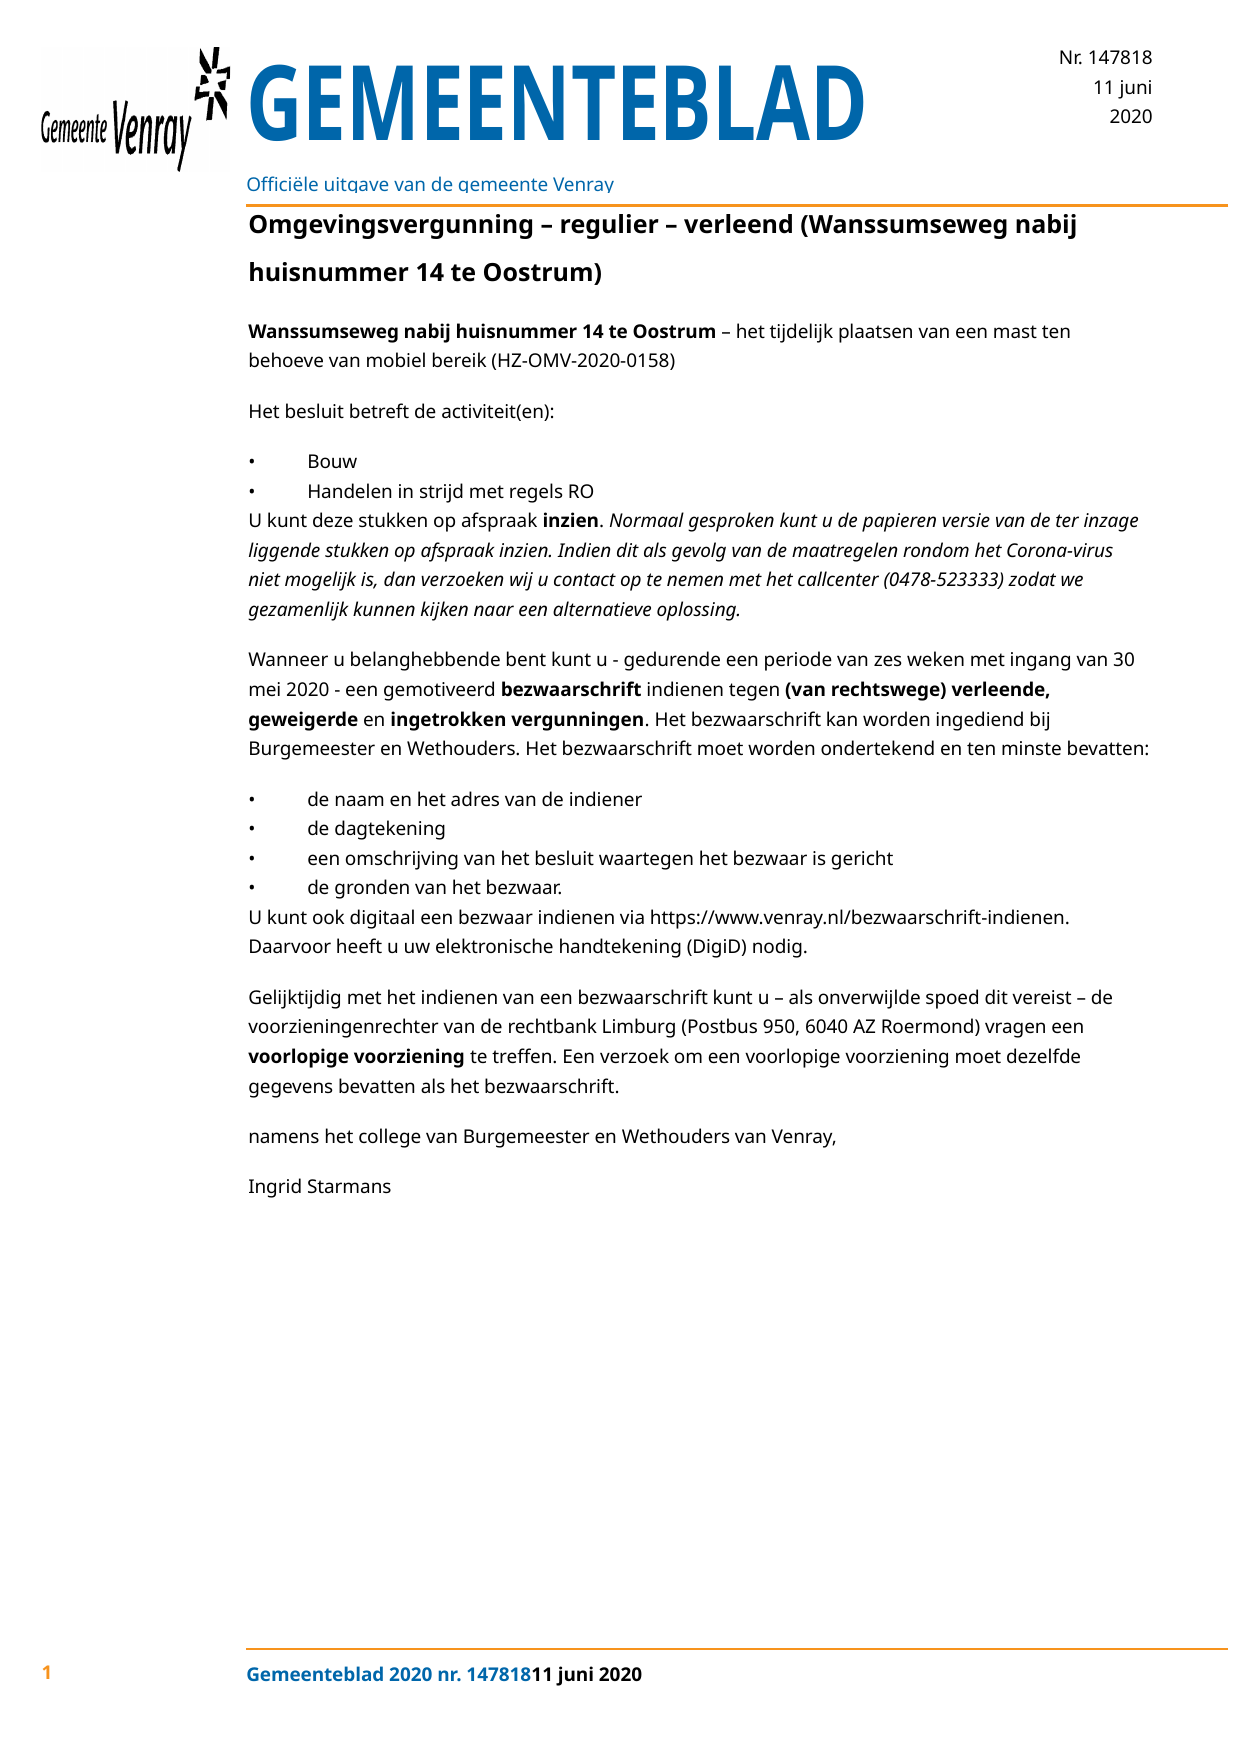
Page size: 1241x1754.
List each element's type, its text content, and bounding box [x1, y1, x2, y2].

list Handelen in strijd met regels RO [248, 478, 1152, 504]
text Omgevingsvergunning – regulier – verleend (Wanssumseweg nabij huisnummer 14 te Oostrum) [248, 207, 1152, 288]
list Bouw [248, 448, 1152, 474]
text Wanssumseweg nabij huisnummer 14 te Oostrum – het tijdelijk plaatsen van een mast ten behoeve van mobiel bereik (HZ-OMV-2020-0158) [248, 318, 1152, 373]
text U kunt deze stukken op afspraak inzien. Normaal gesproken kunt u de papieren versie van de ter inzage liggende stukken op afspraak inzien. Indien dit als gevolg van de maatregelen rondom het Corona-virus niet mogelijk is, dan verzoeken wij u contact op te nemen met het callcenter (0478-523333) zodat we gezamenlijk kunnen kijken naar een alternatieve oplossing. [248, 507, 1152, 622]
list de gronden van het bezwaar. [248, 874, 1152, 900]
text Het besluit betreft de activiteit(en): [248, 398, 1152, 424]
list de naam en het adres van de indiener [248, 786, 1152, 812]
text Wanneer u belanghebbende bent kunt u - gedurende een periode van zes weken met ingang van 30 mei 2020 - een gemotiveerd bezwaarschrift indienen tegen (van rechtswege) verleende, geweigerde en ingetrokken vergunningen. Het bezwaarschrift kan worden ingediend bij Burgemeester en Wethouders. Het bezwaarschrift moet worden ondertekend en ten minste bevatten: [248, 647, 1152, 761]
list een omschrijving van het besluit waartegen het bezwaar is gericht [248, 845, 1152, 871]
list de dagtekening [248, 815, 1152, 841]
text U kunt ook digitaal een bezwaar indienen via https://www.venray.nl/bezwaarschrift-indienen. Daarvoor heeft u uw elektronische handtekening (DigiD) nodig. [248, 904, 1152, 959]
picture [41, 47, 231, 172]
text Ingrid Starmans [248, 1174, 1152, 1199]
text namens het college van Burgemeester en Wethouders van Venray, [248, 1123, 1152, 1149]
text Gelijktijdig met het indienen van een bezwaarschrift kunt u – als onverwijlde spoed dit vereist – de voorzieningenrechter van de rechtbank Limburg (Postbus 950, 6040 AZ Roermond) vragen een voorlopige voorziening te treffen. Een verzoek om een voorlopige voorziening moet dezelfde gegevens bevatten als het bezwaarschrift. [248, 984, 1152, 1099]
